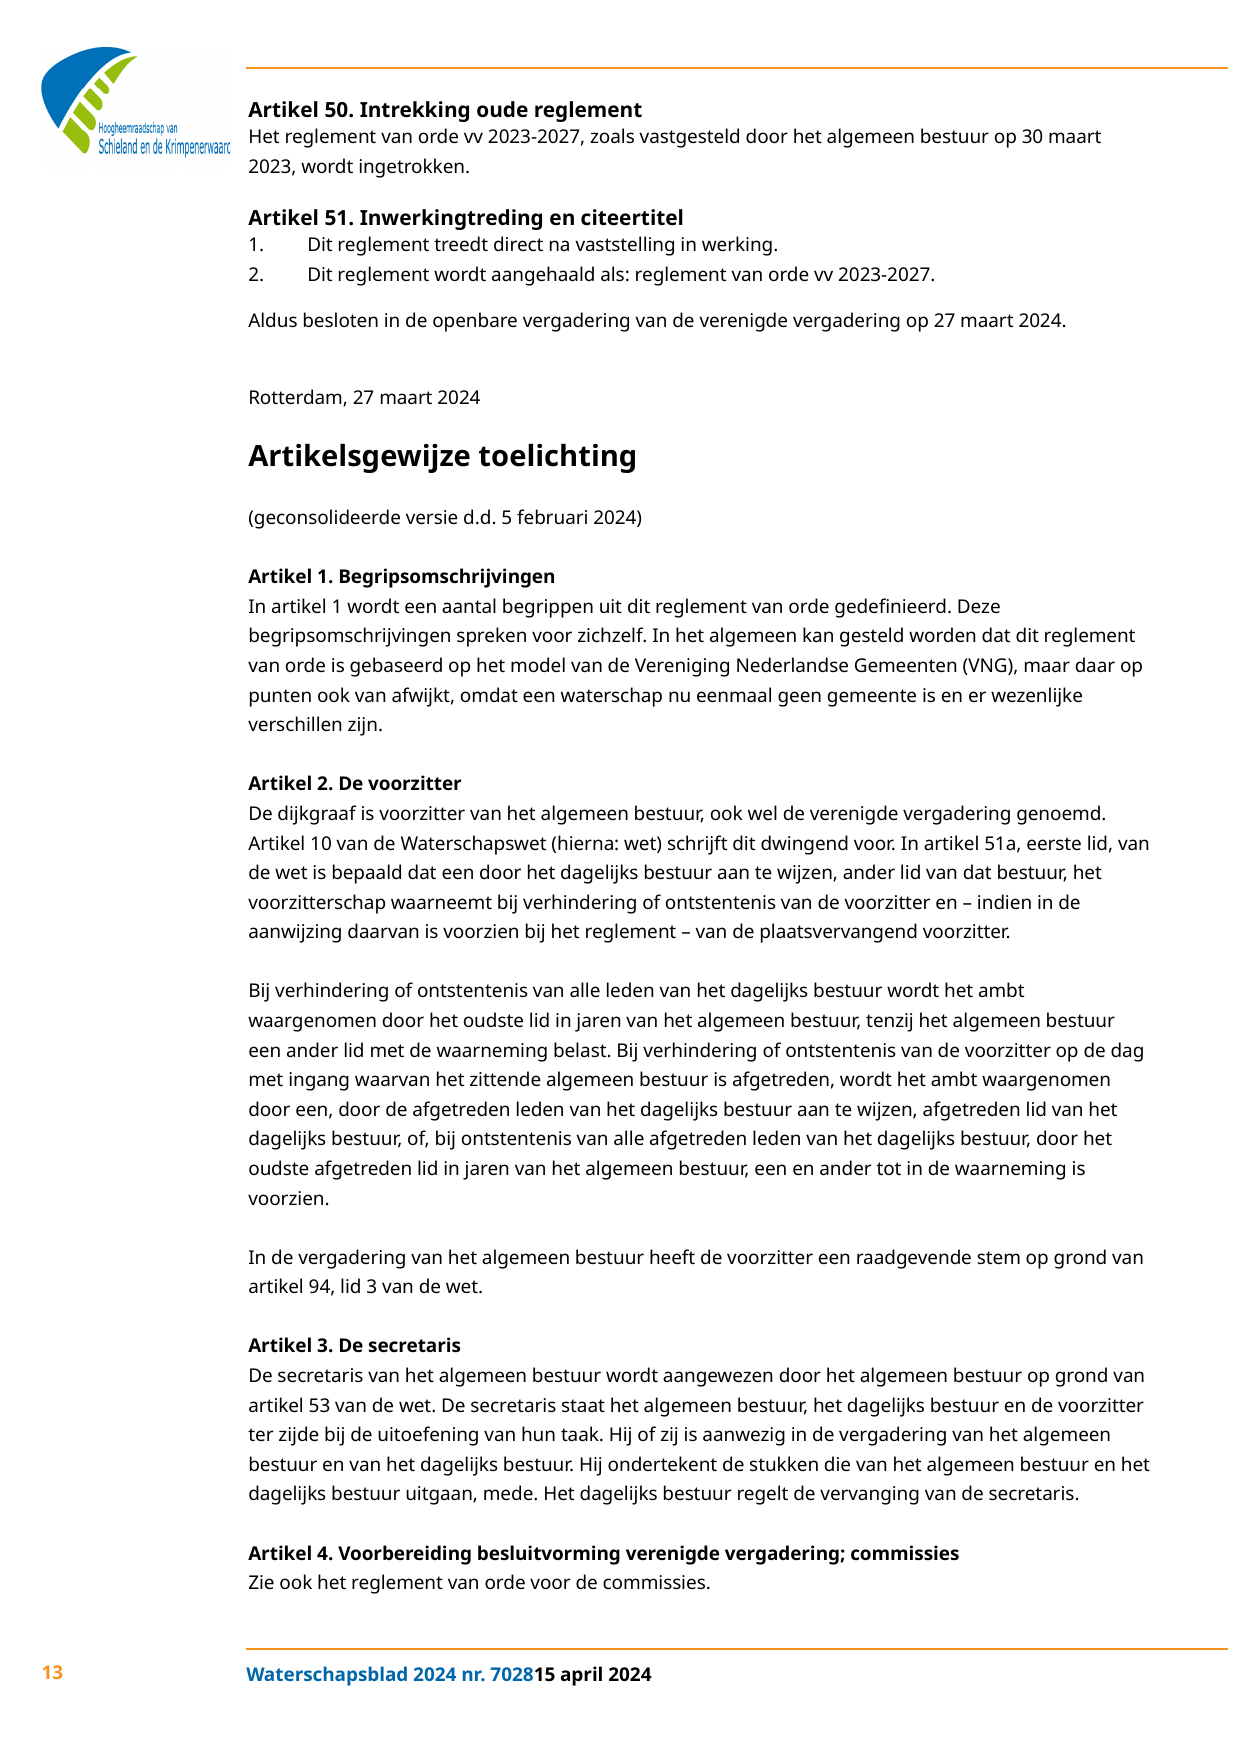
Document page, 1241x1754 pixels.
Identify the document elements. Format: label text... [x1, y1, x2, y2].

list Dit reglement wordt aangehaald als: reglement van orde vv 2023-2027. [248, 261, 1152, 287]
text De dijkgraaf is voorzitter van het algemeen bestuur, ook wel de verenigde vergadering genoemd. Artikel 10 van de Waterschapswet (hierna: wet) schrijft dit dwingend voor. In artikel 51a, eerste lid, van de wet is bepaald dat een door het dagelijks bestuur aan te wijzen, ander lid van dat bestuur, het voorzitterschap waarneemt bij verhindering of ontstentenis van de voorzitter en – indien in de aanwijzing daarvan is voorzien bij het reglement – van de plaatsvervangend voorzitter. [248, 800, 1152, 944]
text In de vergadering van het algemeen bestuur heeft de voorzitter een raadgevende stem op grond van artikel 94, lid 3 van de wet. [248, 1244, 1152, 1299]
text Bij verhindering of ontstentenis van alle leden van het dagelijks bestuur wordt het ambt waargenomen door het oudste lid in jaren van het algemeen bestuur, tenzij het algemeen bestuur een ander lid met de waarneming belast. Bij verhindering of ontstentenis van de voorzitter op de dag met ingang waarvan het zittende algemeen bestuur is afgetreden, wordt het ambt waargenomen door een, door de afgetreden leden van het dagelijks bestuur aan te wijzen, afgetreden lid van het dagelijks bestuur, of, bij ontstentenis van alle afgetreden leden van het dagelijks bestuur, door het oudste afgetreden lid in jaren van het algemeen bestuur, een en ander tot in de waarneming is voorzien. [248, 978, 1152, 1211]
text In artikel 1 wordt een aantal begrippen uit dit reglement van orde gedefinieerd. Deze begripsomschrijvingen spreken voor zichzelf. In het algemeen kan gesteld worden dat dit reglement van orde is gebaseerd op het model van de Vereniging Nederlandse Gemeenten (VNG), maar daar op punten ook van afwijkt, omdat een waterschap nu eenmaal geen gemeente is en er wezenlijke verschillen zijn. [248, 593, 1152, 737]
text De secretaris van het algemeen bestuur wordt aangewezen door het algemeen bestuur op grond van artikel 53 van de wet. De secretaris staat het algemeen bestuur, het dagelijks bestuur en de voorzitter ter zijde bij de uitoefening van hun taak. Hij of zij is aanwezig in de vergadering van het algemeen bestuur en van het dagelijks bestuur. Hij ondertekent de stukken die van het algemeen bestuur en het dagelijks bestuur uitgaan, mede. Het dagelijks bestuur regelt de vervanging van de secretaris. [248, 1362, 1152, 1506]
text Aldus besloten in de openbare vergadering van de verenigde vergadering op 27 maart 2024. [248, 307, 1152, 333]
text Artikel 51. Inwerkingtreding en citeertitel [248, 203, 1152, 232]
text Artikel 1. Begripsomschrijvingen [248, 563, 1152, 589]
text Zie ook het reglement van orde voor de commissies. [248, 1569, 1152, 1595]
text Artikelsgewijze toelichting [248, 436, 1152, 475]
text Artikel 50. Intrekking oude reglement [248, 95, 1152, 123]
text Rotterdam, 27 maart 2024 [248, 384, 1152, 410]
text Het reglement van orde vv 2023-2027, zoals vastgesteld door het algemeen bestuur op 30 maart 2023, wordt ingetrokken. [248, 123, 1152, 178]
text Artikel 2. De voorzitter [248, 771, 1152, 796]
text (geconsolideerde versie d.d. 5 februari 2024) [248, 504, 1152, 530]
picture [41, 47, 231, 172]
text Artikel 4. Voorbereiding besluitvorming verenigde vergadering; commissies [248, 1540, 1152, 1566]
text Artikel 3. De secretaris [248, 1333, 1152, 1358]
list Dit reglement treedt direct na vaststelling in werking. [248, 232, 1152, 257]
